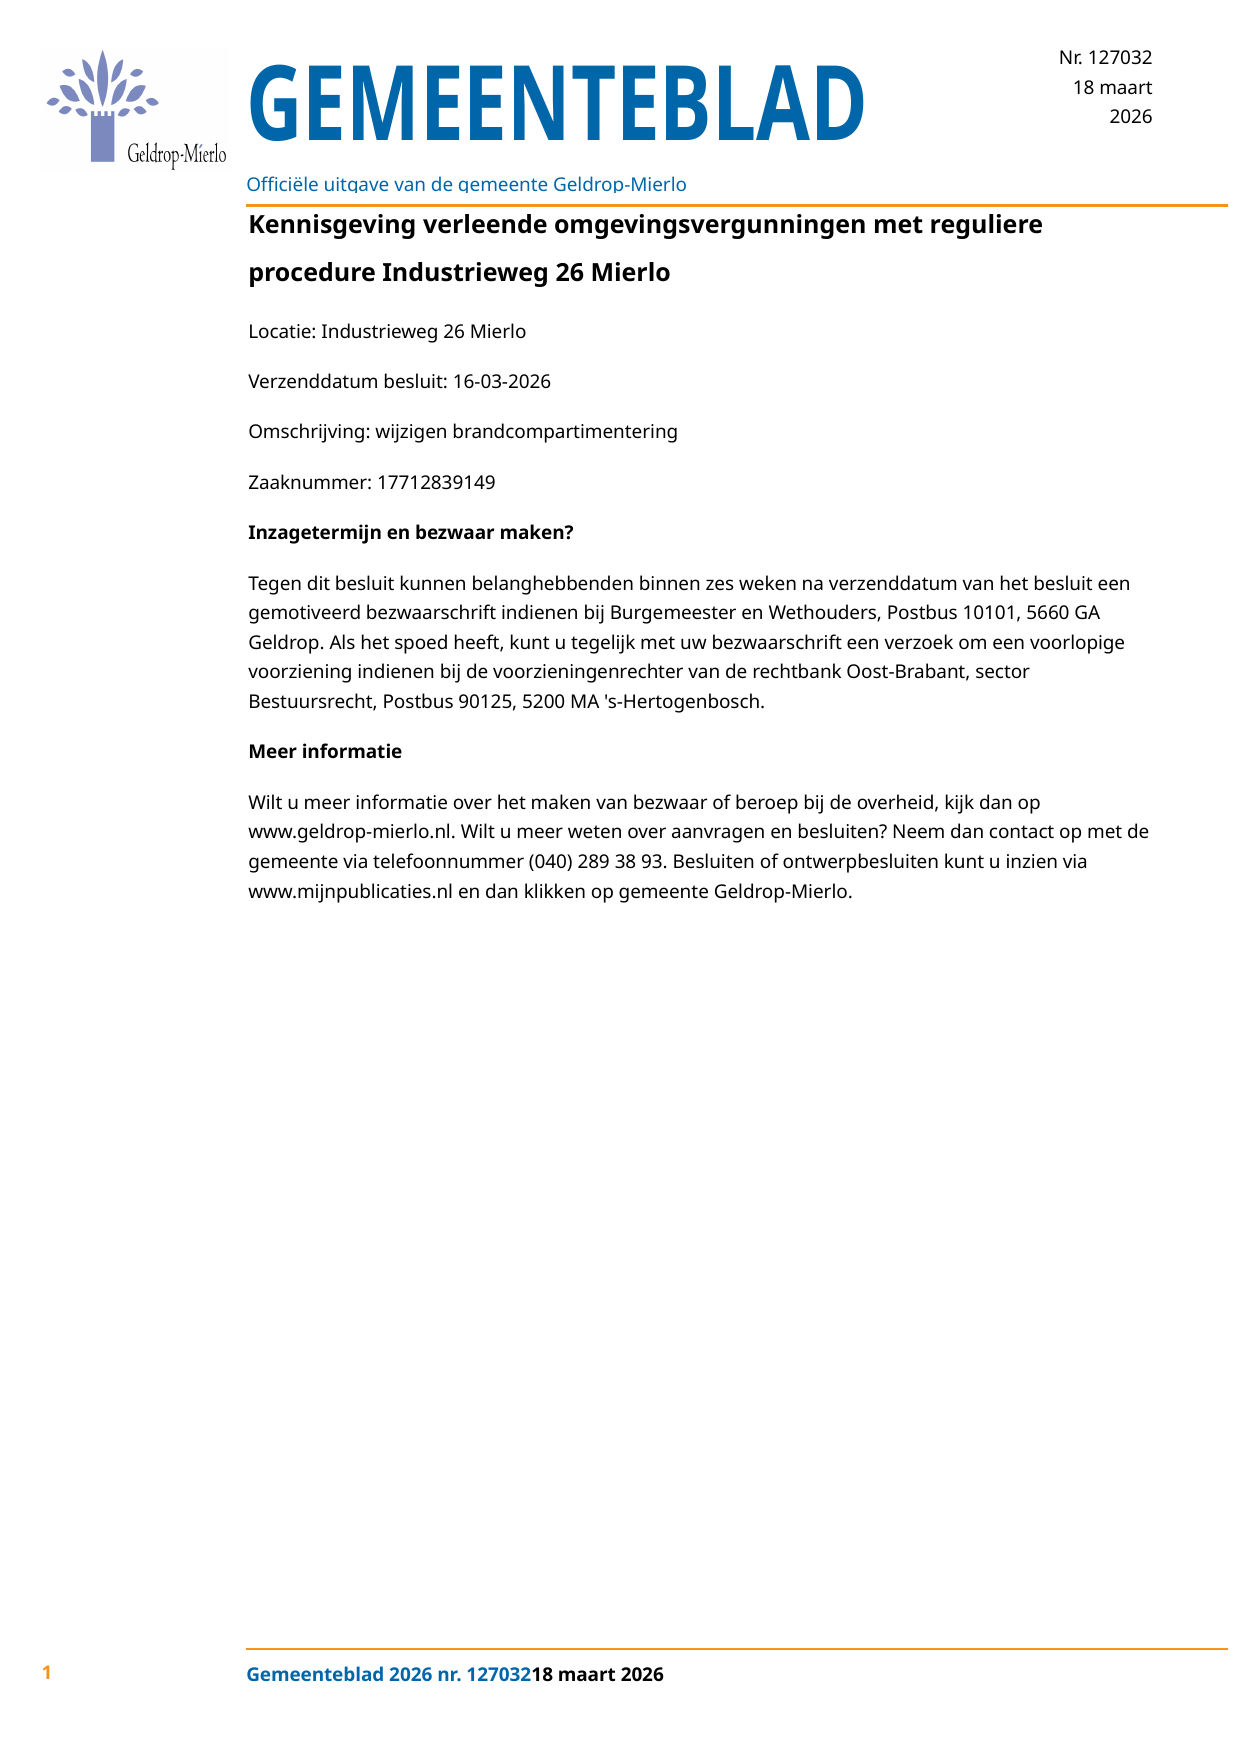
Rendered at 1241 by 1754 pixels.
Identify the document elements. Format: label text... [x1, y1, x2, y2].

text Tegen dit besluit kunnen belanghebbenden binnen zes weken na verzenddatum van het besluit een gemotiveerd bezwaarschrift indienen bij Burgemeester en Wethouders, Postbus 10101, 5660 GA Geldrop. Als het spoed heeft, kunt u tegelijk met uw bezwaarschrift een verzoek om een voorlopige voorziening indienen bij de voorzieningenrechter van de rechtbank Oost-Brabant, sector Bestuursrecht, Postbus 90125, 5200 MA 's-Hertogenbosch. [248, 570, 1152, 714]
text Locatie: Industrieweg 26 Mierlo [248, 318, 1152, 344]
text Kennisgeving verleende omgevingsvergunningen met reguliere procedure Industrieweg 26 Mierlo [248, 207, 1152, 288]
text Meer informatie [248, 739, 1152, 764]
text Verzenddatum besluit: 16-03-2026 [248, 368, 1152, 394]
text Wilt u meer informatie over het maken van bezwaar of beroep bij de overheid, kijk dan op www.geldrop-mierlo.nl. Wilt u meer weten over aanvragen en besluiten? Neem dan contact op met de gemeente via telefoonnummer (040) 289 38 93. Besluiten of ontwerpbesluiten kunt u inzien via www.mijnpublicaties.nl en dan klikken op gemeente Geldrop-Mierlo. [248, 789, 1152, 904]
text Zaaknummer: 17712839149 [248, 469, 1152, 495]
text Omschrijving: wijzigen brandcompartimentering [248, 419, 1152, 444]
picture [41, 47, 231, 172]
text Inzagetermijn en bezwaar maken? [248, 519, 1152, 545]
